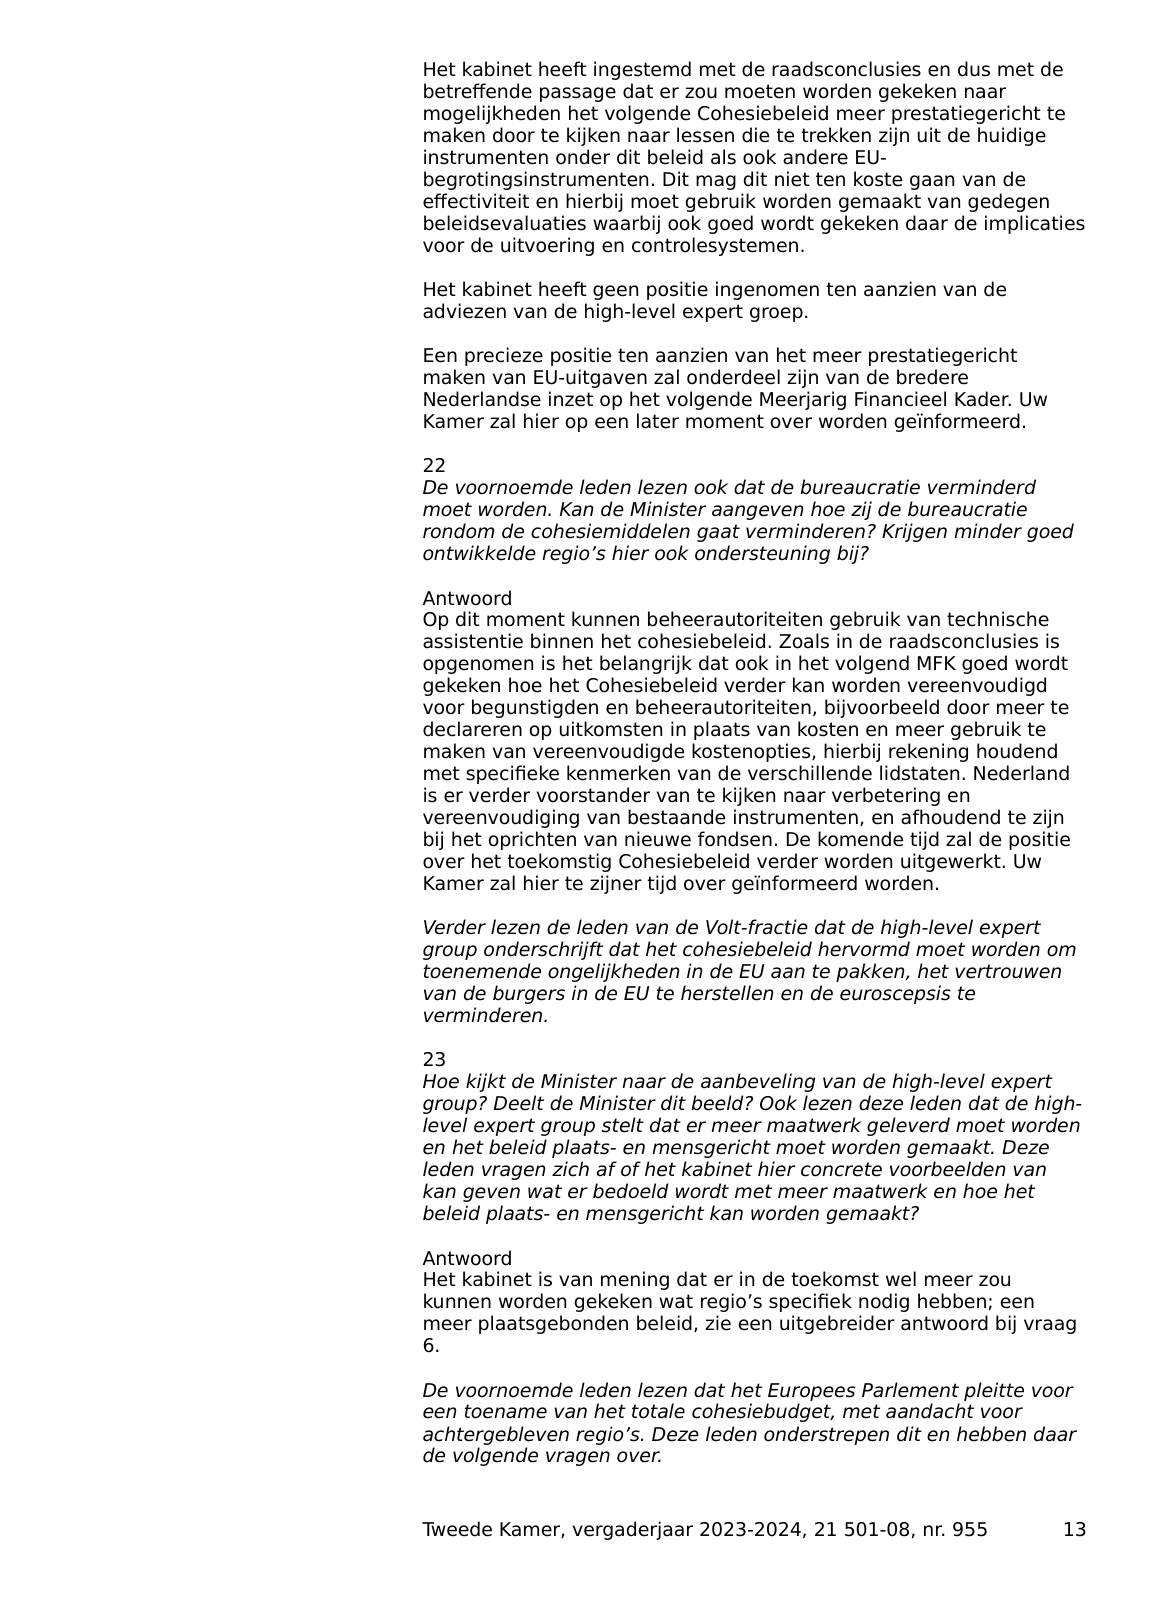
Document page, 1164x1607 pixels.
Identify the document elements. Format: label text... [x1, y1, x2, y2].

text 23 [422, 1049, 1087, 1071]
text Het kabinet is van mening dat er in de toekomst wel meer zou kunnen worden gekeken wat regio’s specifiek nodig hebben; een meer plaatsgebonden beleid, zie een uitgebreider antwoord bij vraag 6. [422, 1269, 1087, 1357]
text Antwoord [422, 1247, 1087, 1269]
text De voornoemde leden lezen dat het Europees Parlement pleitte voor een toename van het totale cohesiebudget, met aandacht voor achtergebleven regio’s. Deze leden onderstrepen dit en hebben daar de volgende vragen over. [422, 1379, 1087, 1467]
text Op dit moment kunnen beheerautoriteiten gebruik van technische assistentie binnen het cohesiebeleid. Zoals in de raadsconclusies is opgenomen is het belangrijk dat ook in het volgend MFK goed wordt gekeken hoe het Cohesiebeleid verder kan worden vereenvoudigd voor begunstigden en beheerautoriteiten, bijvoorbeeld door meer te declareren op uitkomsten in plaats van kosten en meer gebruik te maken van vereenvoudigde kostenopties, hierbij rekening houdend met specifieke kenmerken van de verschillende lidstaten. Nederland is er verder voorstander van te kijken naar verbetering en vereenvoudiging van bestaande instrumenten, en afhoudend te zijn bij het oprichten van nieuwe fondsen. De komende tijd zal de positie over het toekomstig Cohesiebeleid verder worden uitgewerkt. Uw Kamer zal hier te zijner tijd over geïnformeerd worden. [422, 609, 1087, 895]
text Het kabinet heeft ingestemd met de raadsconclusies en dus met de betreffende passage dat er zou moeten worden gekeken naar mogelijkheden het volgende Cohesiebeleid meer prestatiegericht te maken door te kijken naar lessen die te trekken zijn uit de huidige instrumenten onder dit beleid als ook andere EU-begrotingsinstrumenten. Dit mag dit niet ten koste gaan van de effectiviteit en hierbij moet gebruik worden gemaakt van gedegen beleidsevaluaties waarbij ook goed wordt gekeken daar de implicaties voor de uitvoering en controlesystemen. [422, 59, 1087, 257]
text Hoe kijkt de Minister naar de aanbeveling van de high-level expert group? Deelt de Minister dit beeld? Ook lezen deze leden dat de high-level expert group stelt dat er meer maatwerk geleverd moet worden en het beleid plaats- en mensgericht moet worden gemaakt. Deze leden vragen zich af of het kabinet hier concrete voorbeelden van kan geven wat er bedoeld wordt met meer maatwerk en hoe het beleid plaats- en mensgericht kan worden gemaakt? [422, 1071, 1087, 1225]
text 22 [422, 455, 1087, 477]
text De voornoemde leden lezen ook dat de bureaucratie verminderd moet worden. Kan de Minister aangeven hoe zij de bureaucratie rondom de cohesiemiddelen gaat verminderen? Krijgen minder goed ontwikkelde regio’s hier ook ondersteuning bij? [422, 477, 1087, 565]
text Een precieze positie ten aanzien van het meer prestatiegericht maken van EU-uitgaven zal onderdeel zijn van de bredere Nederlandse inzet op het volgende Meerjarig Financieel Kader. Uw Kamer zal hier op een later moment over worden geïnformeerd. [422, 345, 1087, 433]
text Verder lezen de leden van de Volt-fractie dat de high-level expert group onderschrijft dat het cohesiebeleid hervormd moet worden om toenemende ongelijkheden in de EU aan te pakken, het vertrouwen van de burgers in de EU te herstellen en de euroscepsis te verminderen. [422, 917, 1087, 1027]
text Antwoord [422, 587, 1087, 609]
text Het kabinet heeft geen positie ingenomen ten aanzien van de adviezen van de high-level expert groep. [422, 279, 1087, 323]
